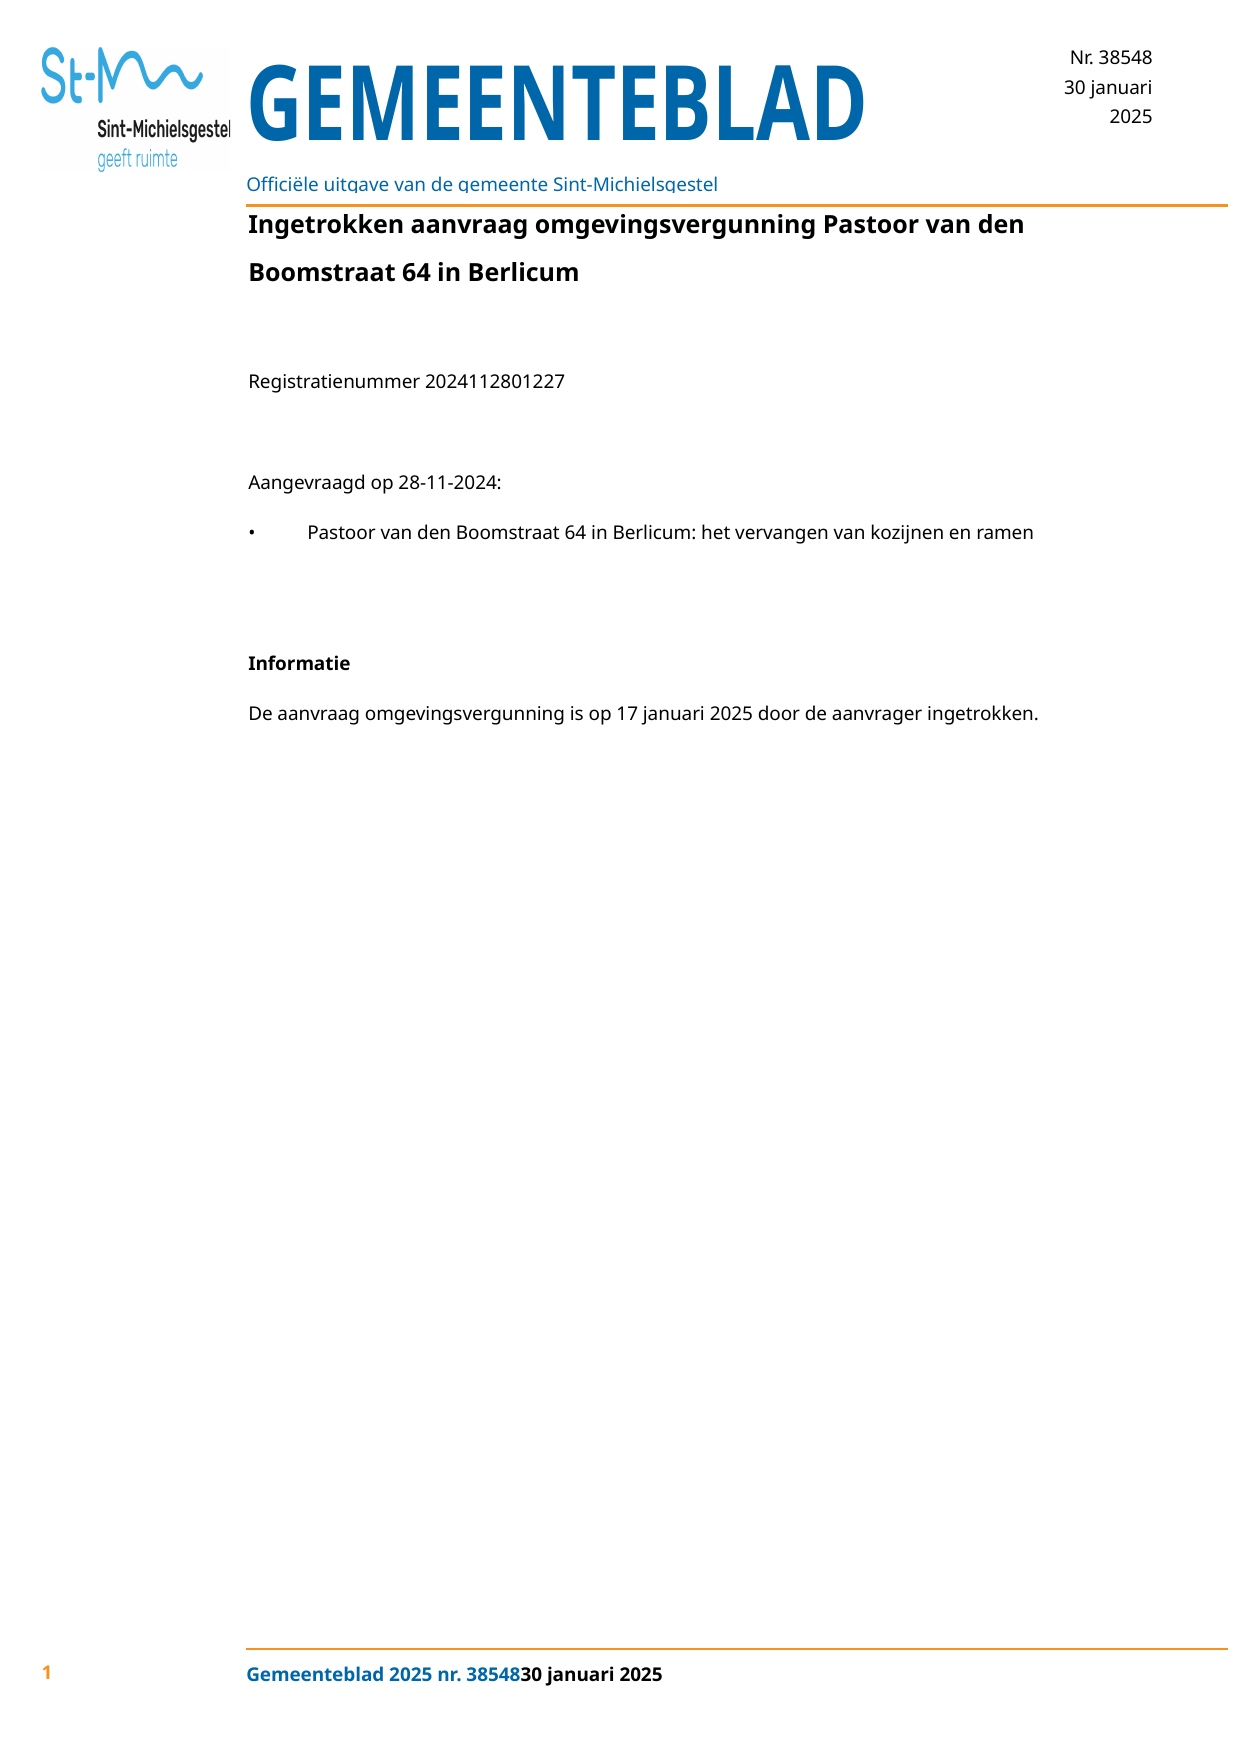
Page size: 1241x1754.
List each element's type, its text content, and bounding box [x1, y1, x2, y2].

list Pastoor van den Boomstraat 64 in Berlicum: het vervangen van kozijnen en ramen [248, 519, 1152, 545]
text Registratienummer 2024112801227 [248, 368, 1152, 394]
picture [41, 47, 231, 172]
text Informatie [248, 650, 1152, 676]
text Ingetrokken aanvraag omgevingsvergunning Pastoor van den Boomstraat 64 in Berlicum [248, 207, 1152, 288]
text De aanvraag omgevingsvergunning is op 17 januari 2025 door de aanvrager ingetrokken. [248, 700, 1152, 726]
text Aangevraagd op 28-11-2024: [248, 469, 1152, 495]
